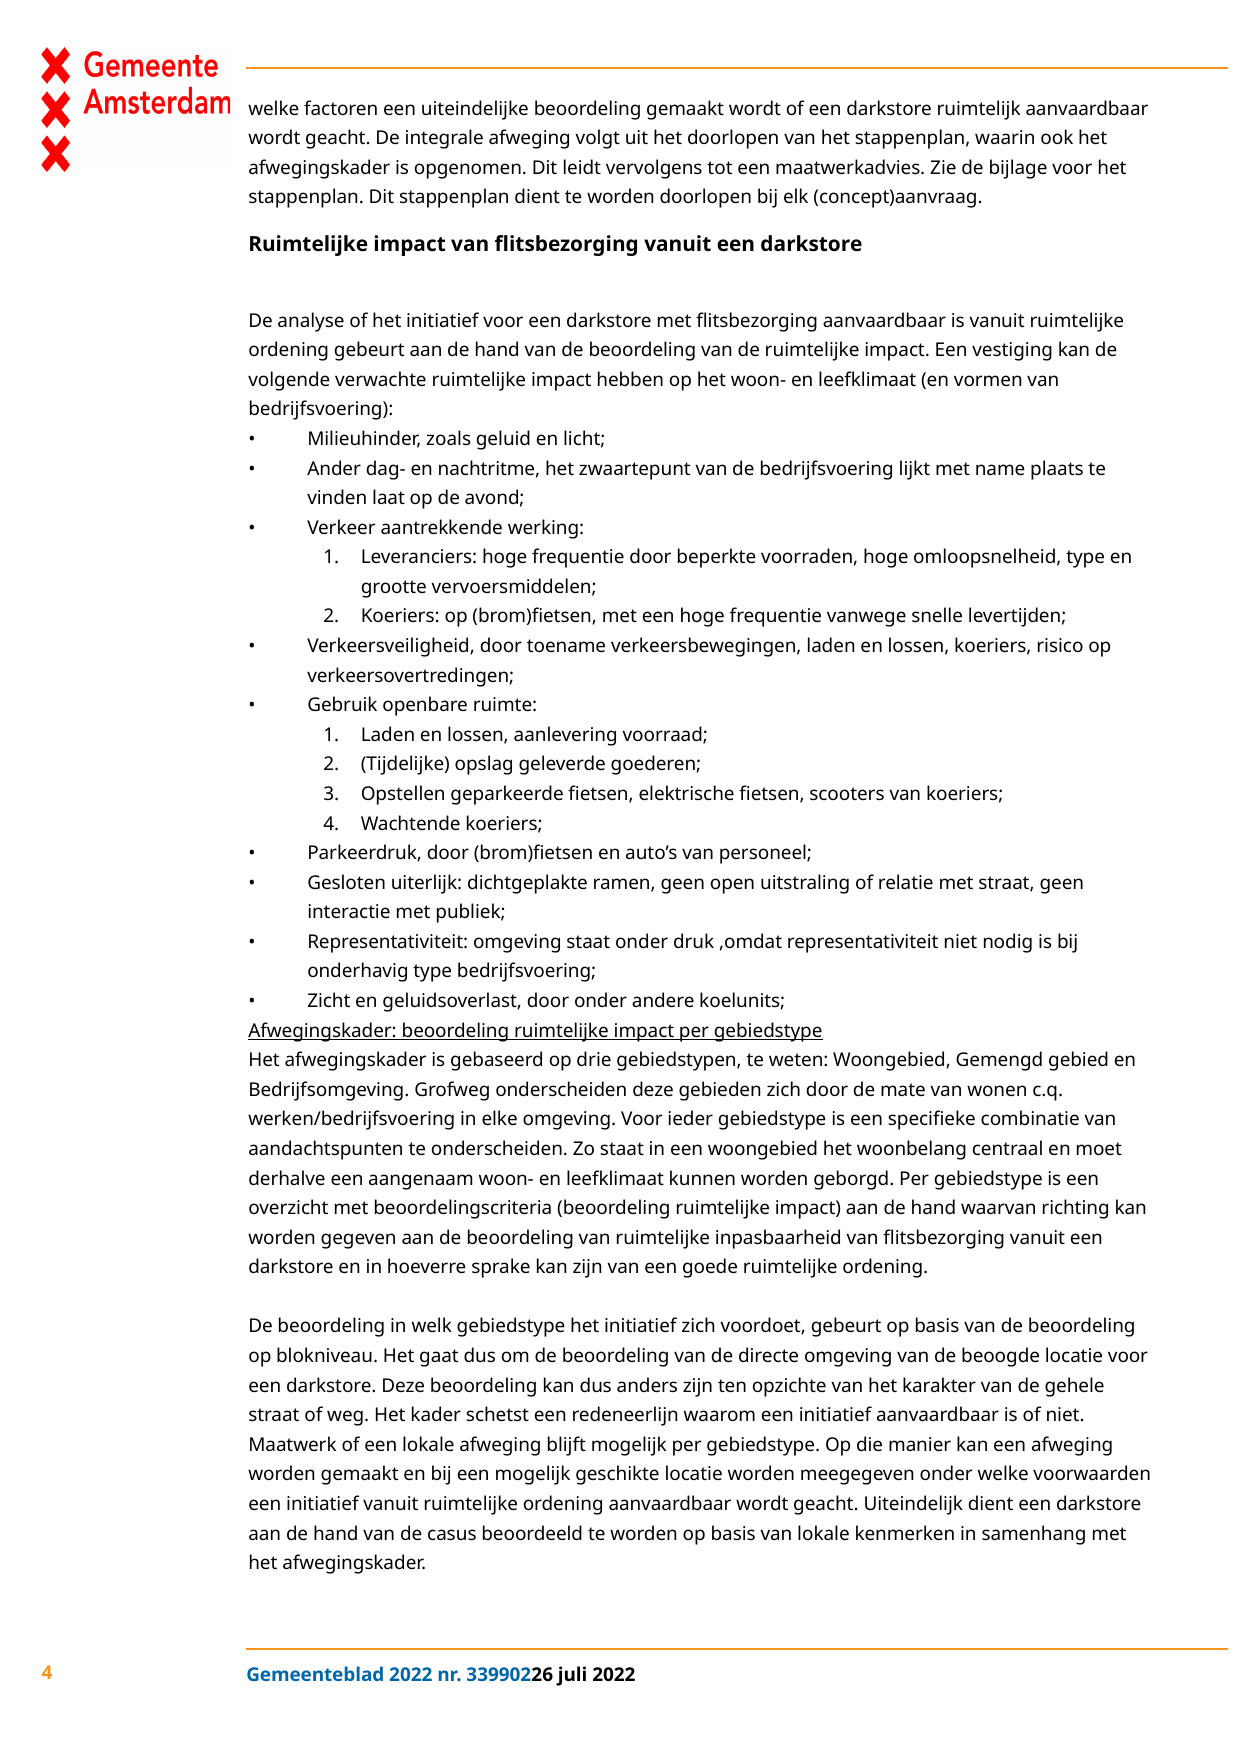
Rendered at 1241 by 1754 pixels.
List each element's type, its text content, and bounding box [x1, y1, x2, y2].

list Verkeer aantrekkende werking: [248, 514, 1152, 540]
text Ruimtelijke impact van flitsbezorging vanuit een darkstore [248, 229, 1152, 258]
list Ander dag- en nachtritme, het zwaartepunt van de bedrijfsvoering lijkt met name plaats te vinden laat op de avond; [248, 455, 1152, 510]
list Gesloten uiterlijk: dichtgeplakte ramen, geen open uitstraling of relatie met straat, geen interactie met publiek; [248, 869, 1152, 924]
text Het afwegingskader is gebaseerd op drie gebiedstypen, te weten: Woongebied, Gemengd gebied en Bedrijfsomgeving. Grofweg onderscheiden deze gebieden zich door de mate van wonen c.q. werken/bedrijfsvoering in elke omgeving. Voor ieder gebiedstype is een specifieke combinatie van aandachtspunten te onderscheiden. Zo staat in een woongebied het woonbelang centraal en moet derhalve een aangenaam woon- en leefklimaat kunnen worden geborgd. Per gebiedstype is een overzicht met beoordelingscriteria (beoordeling ruimtelijke impact) aan de hand waarvan richting kan worden gegeven aan de beoordeling van ruimtelijke inpasbaarheid van flitsbezorging vanuit een darkstore en in hoeverre sprake kan zijn van een goede ruimtelijke ordening. [248, 1046, 1152, 1279]
list Verkeersveiligheid, door toename verkeersbewegingen, laden en lossen, koeriers, risico op verkeersovertredingen; [248, 632, 1152, 688]
list Opstellen geparkeerde fietsen, elektrische fietsen, scooters van koeriers; [323, 780, 1152, 806]
text Afwegingskader: beoordeling ruimtelijke impact per gebiedstype [248, 1017, 1152, 1043]
text welke factoren een uiteindelijke beoordeling gemaakt wordt of een darkstore ruimtelijk aanvaardbaar wordt geacht. De integrale afweging volgt uit het doorlopen van het stappenplan, waarin ook het afwegingskader is opgenomen. Dit leidt vervolgens tot een maatwerkadvies. Zie de bijlage voor het stappenplan. Dit stappenplan dient te worden doorlopen bij elk (concept)aanvraag. [248, 95, 1152, 209]
list Representativiteit: omgeving staat onder druk ,omdat representativiteit niet nodig is bij onderhavig type bedrijfsvoering; [248, 928, 1152, 983]
list Wachtende koeriers; [323, 810, 1152, 836]
list (Tijdelijke) opslag geleverde goederen; [323, 751, 1152, 776]
picture [41, 47, 231, 172]
list Gebruik openbare ruimte: [248, 691, 1152, 717]
list Parkeerdruk, door (brom)fietsen en auto’s van personeel; [248, 839, 1152, 865]
text De beoordeling in welk gebiedstype het initiatief zich voordoet, gebeurt op basis van de beoordeling op blokniveau. Het gaat dus om de beoordeling van de directe omgeving van de beoogde locatie voor een darkstore. Deze beoordeling kan dus anders zijn ten opzichte van het karakter van de gehele straat of weg. Het kader schetst een redeneerlijn waarom een initiatief aanvaardbaar is of niet. Maatwerk of een lokale afweging blijft mogelijk per gebiedstype. Op die manier kan een afweging worden gemaakt en bij een mogelijk geschikte locatie worden meegegeven onder welke voorwaarden een initiatief vanuit ruimtelijke ordening aanvaardbaar wordt geacht. Uiteindelijk dient een darkstore aan de hand van de casus beoordeeld te worden op basis van lokale kenmerken in samenhang met het afwegingskader. [248, 1313, 1152, 1575]
text De analyse of het initiatief voor een darkstore met flitsbezorging aanvaardbaar is vanuit ruimtelijke ordening gebeurt aan de hand van de beoordeling van de ruimtelijke impact. Een vestiging kan de volgende verwachte ruimtelijke impact hebben op het woon- en leefklimaat (en vormen van bedrijfsvoering): [248, 307, 1152, 421]
list Zicht en geluidsoverlast, door onder andere koelunits; [248, 987, 1152, 1013]
list Leveranciers: hoge frequentie door beperkte voorraden, hoge omloopsnelheid, type en grootte vervoersmiddelen; [323, 543, 1152, 599]
list Laden en lossen, aanlevering voorraad; [323, 721, 1152, 747]
list Koeriers: op (brom)fietsen, met een hoge frequentie vanwege snelle levertijden; [323, 603, 1152, 628]
list Milieuhinder, zoals geluid en licht; [248, 425, 1152, 451]
